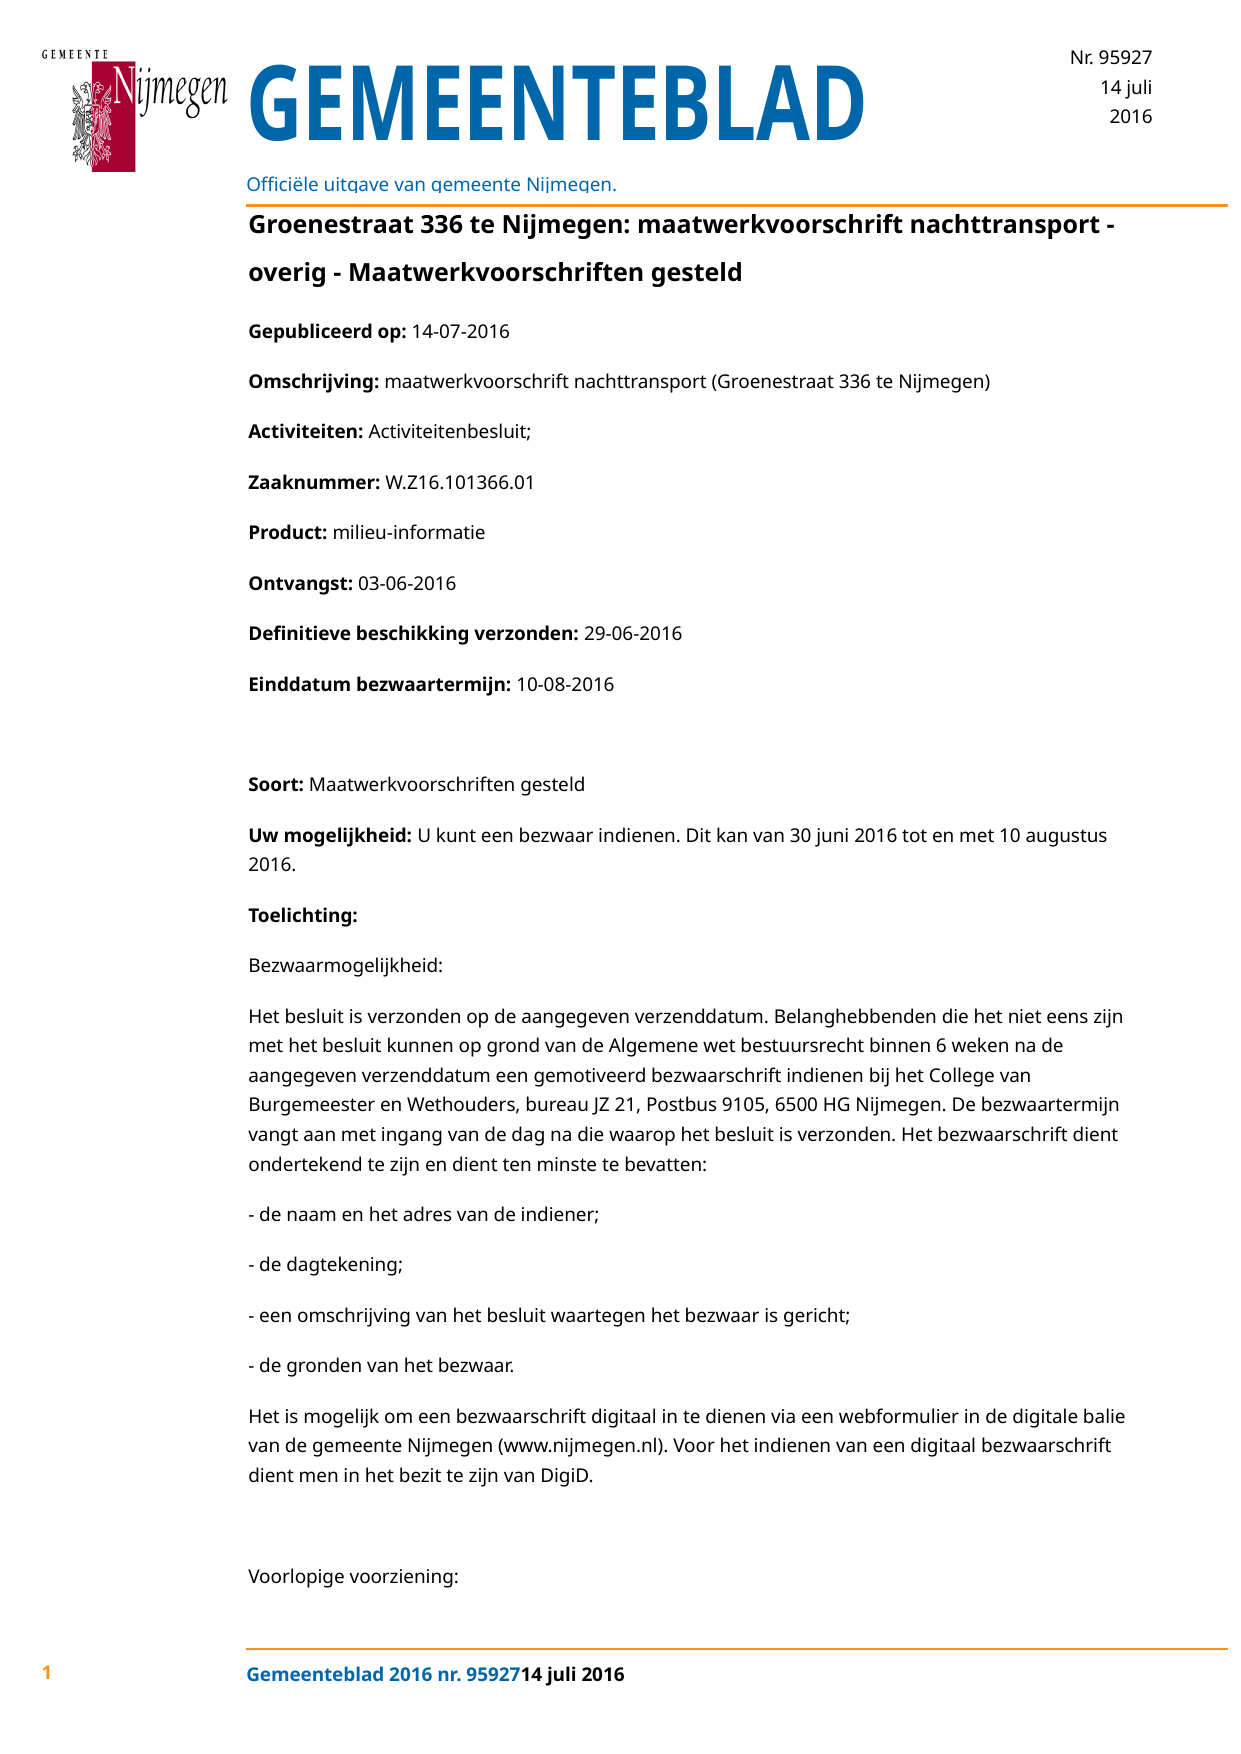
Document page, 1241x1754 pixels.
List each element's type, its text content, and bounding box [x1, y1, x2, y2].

text Voorlopige voorziening: [248, 1563, 1152, 1589]
picture [41, 47, 231, 172]
text - de gronden van het bezwaar. [248, 1352, 1152, 1378]
text Omschrijving: maatwerkvoorschrift nachttransport (Groenestraat 336 te Nijmegen) [248, 368, 1152, 394]
text Ontvangst: 03-06-2016 [248, 570, 1152, 596]
text Het besluit is verzonden op de aangegeven verzenddatum. Belanghebbenden die het niet eens zijn met het besluit kunnen op grond van de Algemene wet bestuursrecht binnen 6 weken na de aangegeven verzenddatum een gemotiveerd bezwaarschrift indienen bij het College van Burgemeester en Wethouders, bureau JZ 21, Postbus 9105, 6500 HG Nijmegen. De bezwaartermijn vangt aan met ingang van de dag na die waarop het besluit is verzonden. Het bezwaarschrift dient ondertekend te zijn en dient ten minste te bevatten: [248, 1003, 1152, 1177]
text Het is mogelijk om een bezwaarschrift digitaal in te dienen via een webformulier in de digitale balie van de gemeente Nijmegen (www.nijmegen.nl). Voor het indienen van een digitaal bezwaarschrift dient men in het bezit te zijn van DigiD. [248, 1403, 1152, 1488]
text Uw mogelijkheid: U kunt een bezwaar indienen. Dit kan van 30 juni 2016 tot en met 10 augustus 2016. [248, 822, 1152, 877]
text Activiteiten: Activiteitenbesluit; [248, 419, 1152, 444]
text Gepubliceerd op: 14-07-2016 [248, 318, 1152, 344]
text Product: milieu-informatie [248, 519, 1152, 545]
text Bezwaarmogelijkheid: [248, 952, 1152, 978]
text Definitieve beschikking verzonden: 29-06-2016 [248, 620, 1152, 646]
text Zaaknummer: W.Z16.101366.01 [248, 469, 1152, 495]
text Einddatum bezwaartermijn: 10-08-2016 [248, 671, 1152, 697]
text Toelichting: [248, 902, 1152, 928]
text - de naam en het adres van de indiener; [248, 1201, 1152, 1227]
text Groenestraat 336 te Nijmegen: maatwerkvoorschrift nachttransport - overig - Maatwerkvoorschriften gesteld [248, 207, 1152, 288]
text Soort: Maatwerkvoorschriften gesteld [248, 772, 1152, 797]
text - de dagtekening; [248, 1252, 1152, 1277]
text - een omschrijving van het besluit waartegen het bezwaar is gericht; [248, 1302, 1152, 1328]
